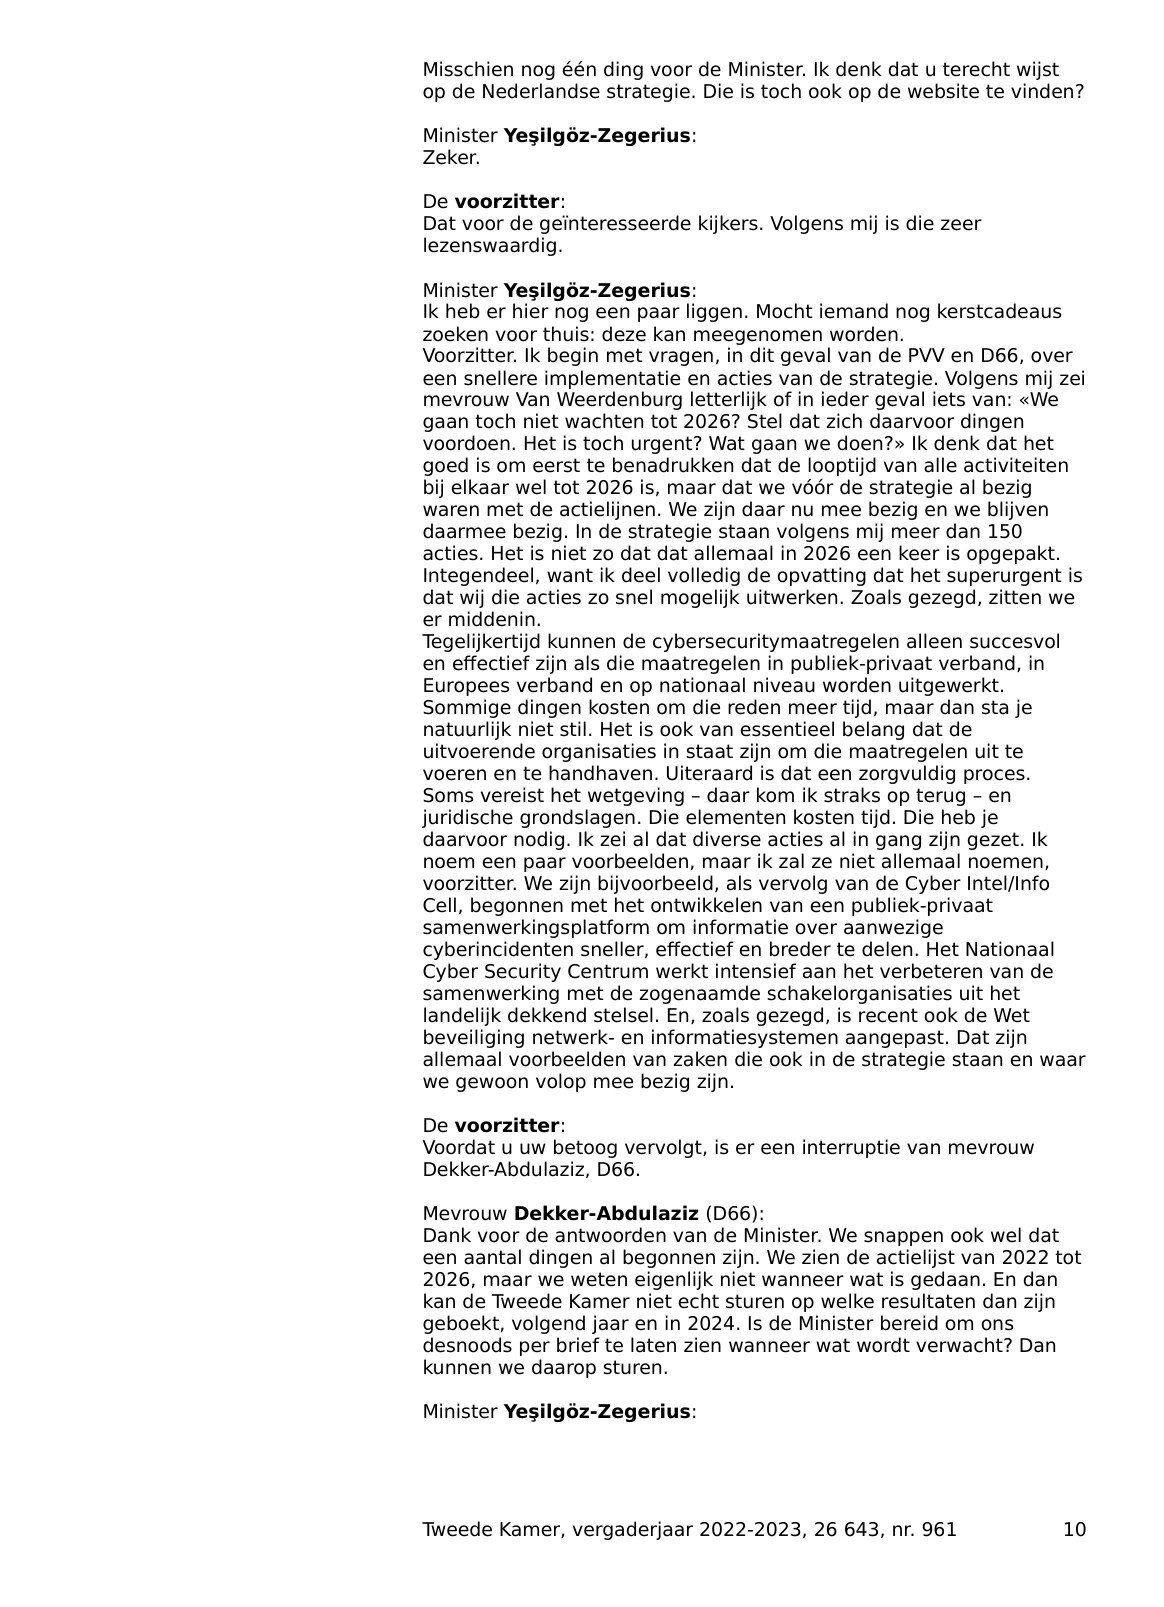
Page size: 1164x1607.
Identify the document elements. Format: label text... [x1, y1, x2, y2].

text Dank voor de antwoorden van de Minister. We snappen ook wel dat een aantal dingen al begonnen zijn. We zien de actielijst van 2022 tot 2026, maar we weten eigenlijk niet wanneer wat is gedaan. En dan kan de Tweede Kamer niet echt sturen op welke resultaten dan zijn geboekt, volgend jaar en in 2024. Is de Minister bereid om ons desnoods per brief te laten zien wanneer wat wordt verwacht? Dan kunnen we daarop sturen. [422, 1225, 1087, 1379]
text Mevrouw Dekker-Abdulaziz (D66): [422, 1203, 1087, 1225]
text Minister Yeşilgöz-Zegerius: [422, 279, 1087, 301]
text Dat voor de geïnteresseerde kijkers. Volgens mij is die zeer lezenswaardig. [422, 213, 1087, 257]
text Minister Yeşilgöz-Zegerius: [422, 1401, 1087, 1423]
text Misschien nog één ding voor de Minister. Ik denk dat u terecht wijst op de Nederlandse strategie. Die is toch ook op de website te vinden? [422, 59, 1087, 103]
text Ik heb er hier nog een paar liggen. Mocht iemand nog kerstcadeaus zoeken voor thuis: deze kan meegenomen worden. [422, 301, 1087, 345]
text Voorzitter. Ik begin met vragen, in dit geval van de PVV en D66, over een snellere implementatie en acties van de strategie. Volgens mij zei mevrouw Van Weerdenburg letterlijk of in ieder geval iets van: «We gaan toch niet wachten tot 2026? Stel dat zich daarvoor dingen voordoen. Het is toch urgent? Wat gaan we doen?» Ik denk dat het goed is om eerst te benadrukken dat de looptijd van alle activiteiten bij elkaar wel tot 2026 is, maar dat we vóór de strategie al bezig waren met de actielijnen. We zijn daar nu mee bezig en we blijven daarmee bezig. In de strategie staan volgens mij meer dan 150 acties. Het is niet zo dat dat allemaal in 2026 een keer is opgepakt. Integendeel, want ik deel volledig de opvatting dat het superurgent is dat wij die acties zo snel mogelijk uitwerken. Zoals gezegd, zitten we er middenin. [422, 345, 1087, 631]
text De voorzitter: [422, 1115, 1087, 1137]
text Voordat u uw betoog vervolgt, is er een interruptie van mevrouw Dekker-Abdulaziz, D66. [422, 1137, 1087, 1181]
text Tegelijkertijd kunnen de cybersecuritymaatregelen alleen succesvol en effectief zijn als die maatregelen in publiek-privaat verband, in Europees verband en op nationaal niveau worden uitgewerkt. Sommige dingen kosten om die reden meer tijd, maar dan sta je natuurlijk niet stil. Het is ook van essentieel belang dat de uitvoerende organisaties in staat zijn om die maatregelen uit te voeren en te handhaven. Uiteraard is dat een zorgvuldig proces. Soms vereist het wetgeving – daar kom ik straks op terug – en juridische grondslagen. Die elementen kosten tijd. Die heb je daarvoor nodig. Ik zei al dat diverse acties al in gang zijn gezet. Ik noem een paar voorbeelden, maar ik zal ze niet allemaal noemen, voorzitter. We zijn bijvoorbeeld, als vervolg van de Cyber Intel/Info Cell, begonnen met het ontwikkelen van een publiek-privaat samenwerkingsplatform om informatie over aanwezige cyberincidenten sneller, effectief en breder te delen. Het Nationaal Cyber Security Centrum werkt intensief aan het verbeteren van de samenwerking met de zogenaamde schakelorganisaties uit het landelijk dekkend stelsel. En, zoals gezegd, is recent ook de Wet beveiliging netwerk- en informatiesystemen aangepast. Dat zijn allemaal voorbeelden van zaken die ook in de strategie staan en waar we gewoon volop mee bezig zijn. [422, 631, 1087, 1093]
text Zeker. [422, 147, 1087, 169]
text Minister Yeşilgöz-Zegerius: [422, 125, 1087, 147]
text De voorzitter: [422, 191, 1087, 213]
